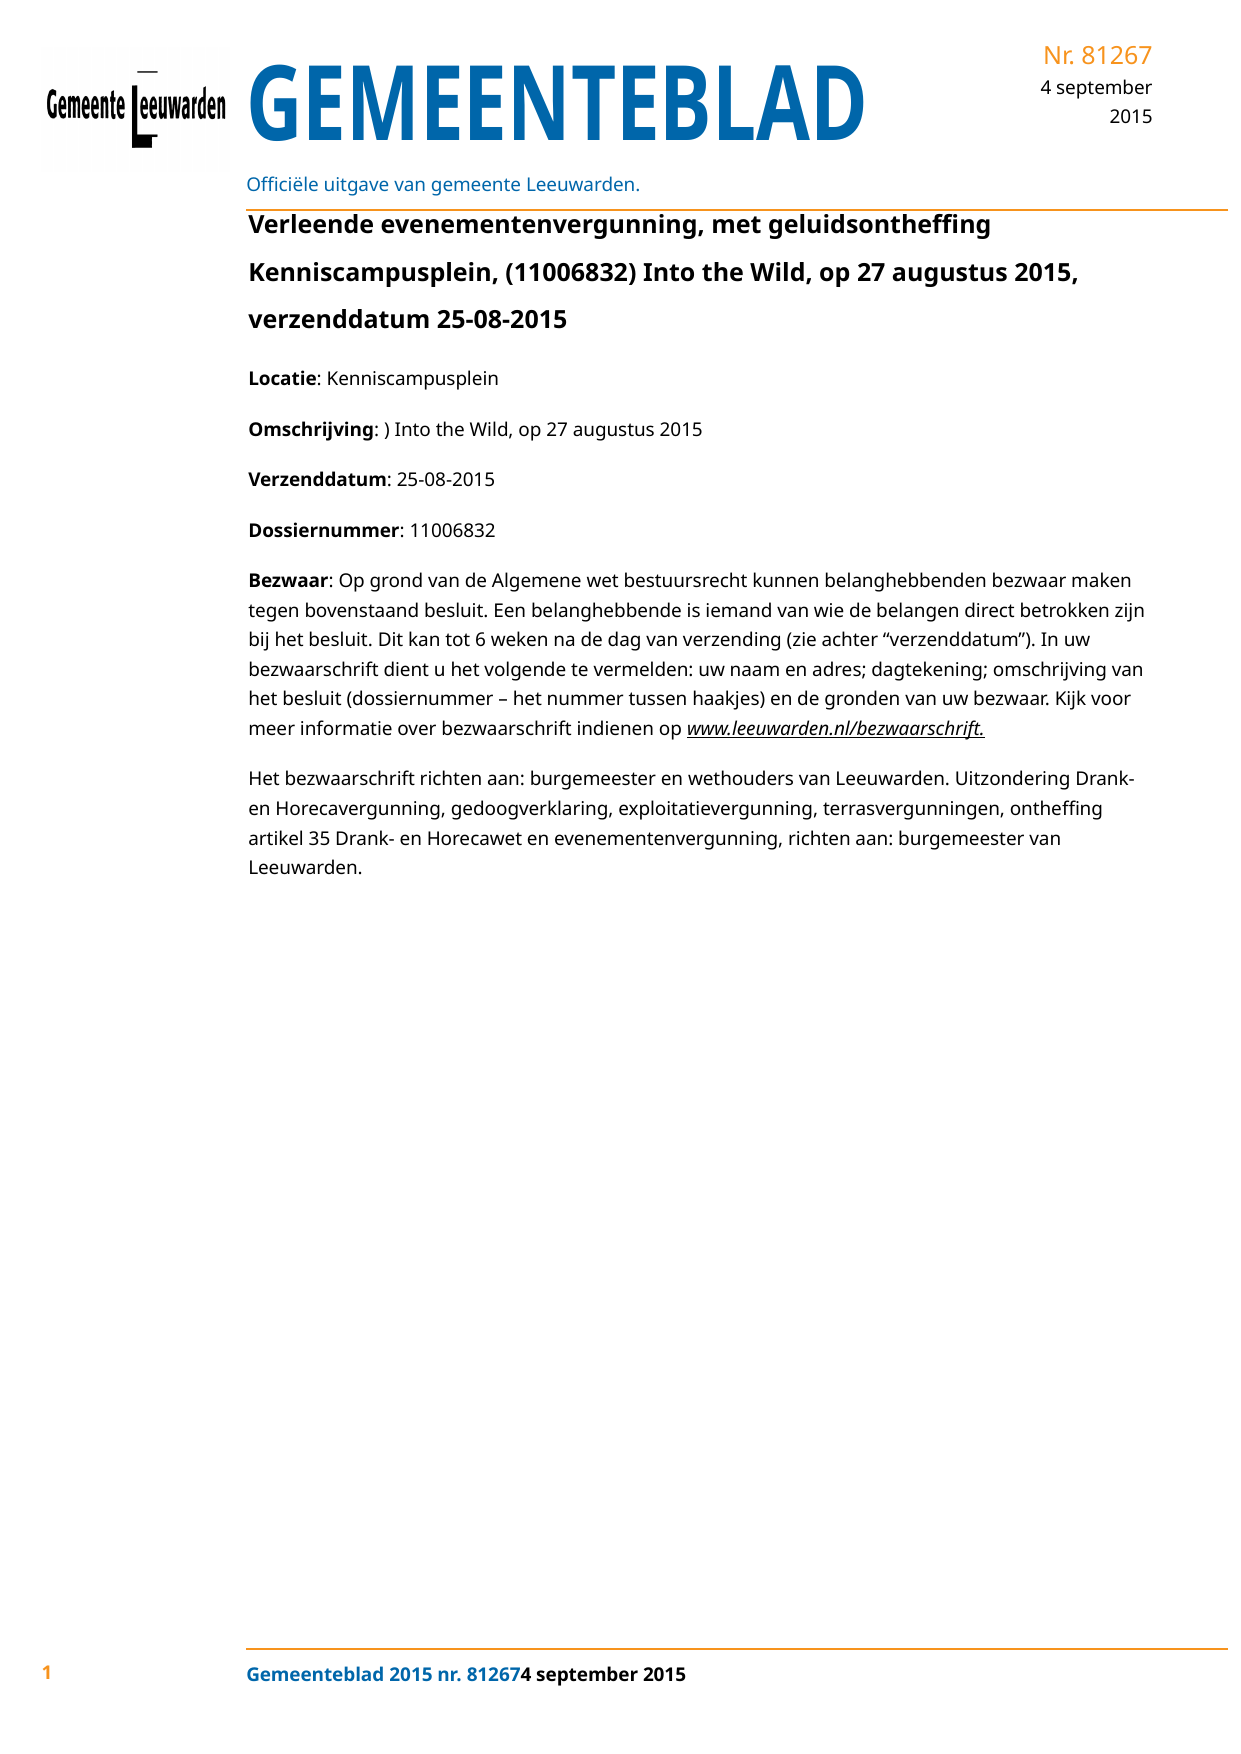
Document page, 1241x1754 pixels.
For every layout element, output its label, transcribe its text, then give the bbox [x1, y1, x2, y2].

text Verzenddatum: 25-08-2015 [248, 466, 1152, 492]
text Omschrijving: ) Into the Wild, op 27 augustus 2015 [248, 416, 1152, 442]
text Dossiernummer: 11006832 [248, 517, 1152, 542]
text Het bezwaarschrift richten aan: burgemeester en wethouders van Leeuwarden. Uitzondering Drank- en Horecavergunning, gedoogverklaring, exploitatievergunning, terrasvergunningen, ontheffing artikel 35 Drank- en Horecawet en evenementenvergunning, richten aan: burgemeester van Leeuwarden. [248, 766, 1152, 880]
text Locatie: Kenniscampusplein [248, 366, 1152, 391]
text Bezwaar: Op grond van de Algemene wet bestuursrecht kunnen belanghebbenden bezwaar maken tegen bovenstaand besluit. Een belanghebbende is iemand van wie de belangen direct betrokken zijn bij het besluit. Dit kan tot 6 weken na de dag van verzending (zie achter “verzenddatum”). In uw bezwaarschrift dient u het volgende te vermelden: uw naam en adres; dagtekening; omschrijving van het besluit (dossiernummer – het nummer tussen haakjes) en de gronden van uw bezwaar. Kijk voor meer informatie over bezwaarschrift indienen op www.leeuwarden.nl/bezwaarschrift. [248, 567, 1152, 741]
text Verleende evenementenvergunning, met geluidsontheffing Kenniscampusplein, (11006832) Into the Wild, op 27 augustus 2015, verzenddatum 25-08-2015 [248, 211, 1152, 336]
picture [41, 47, 231, 172]
